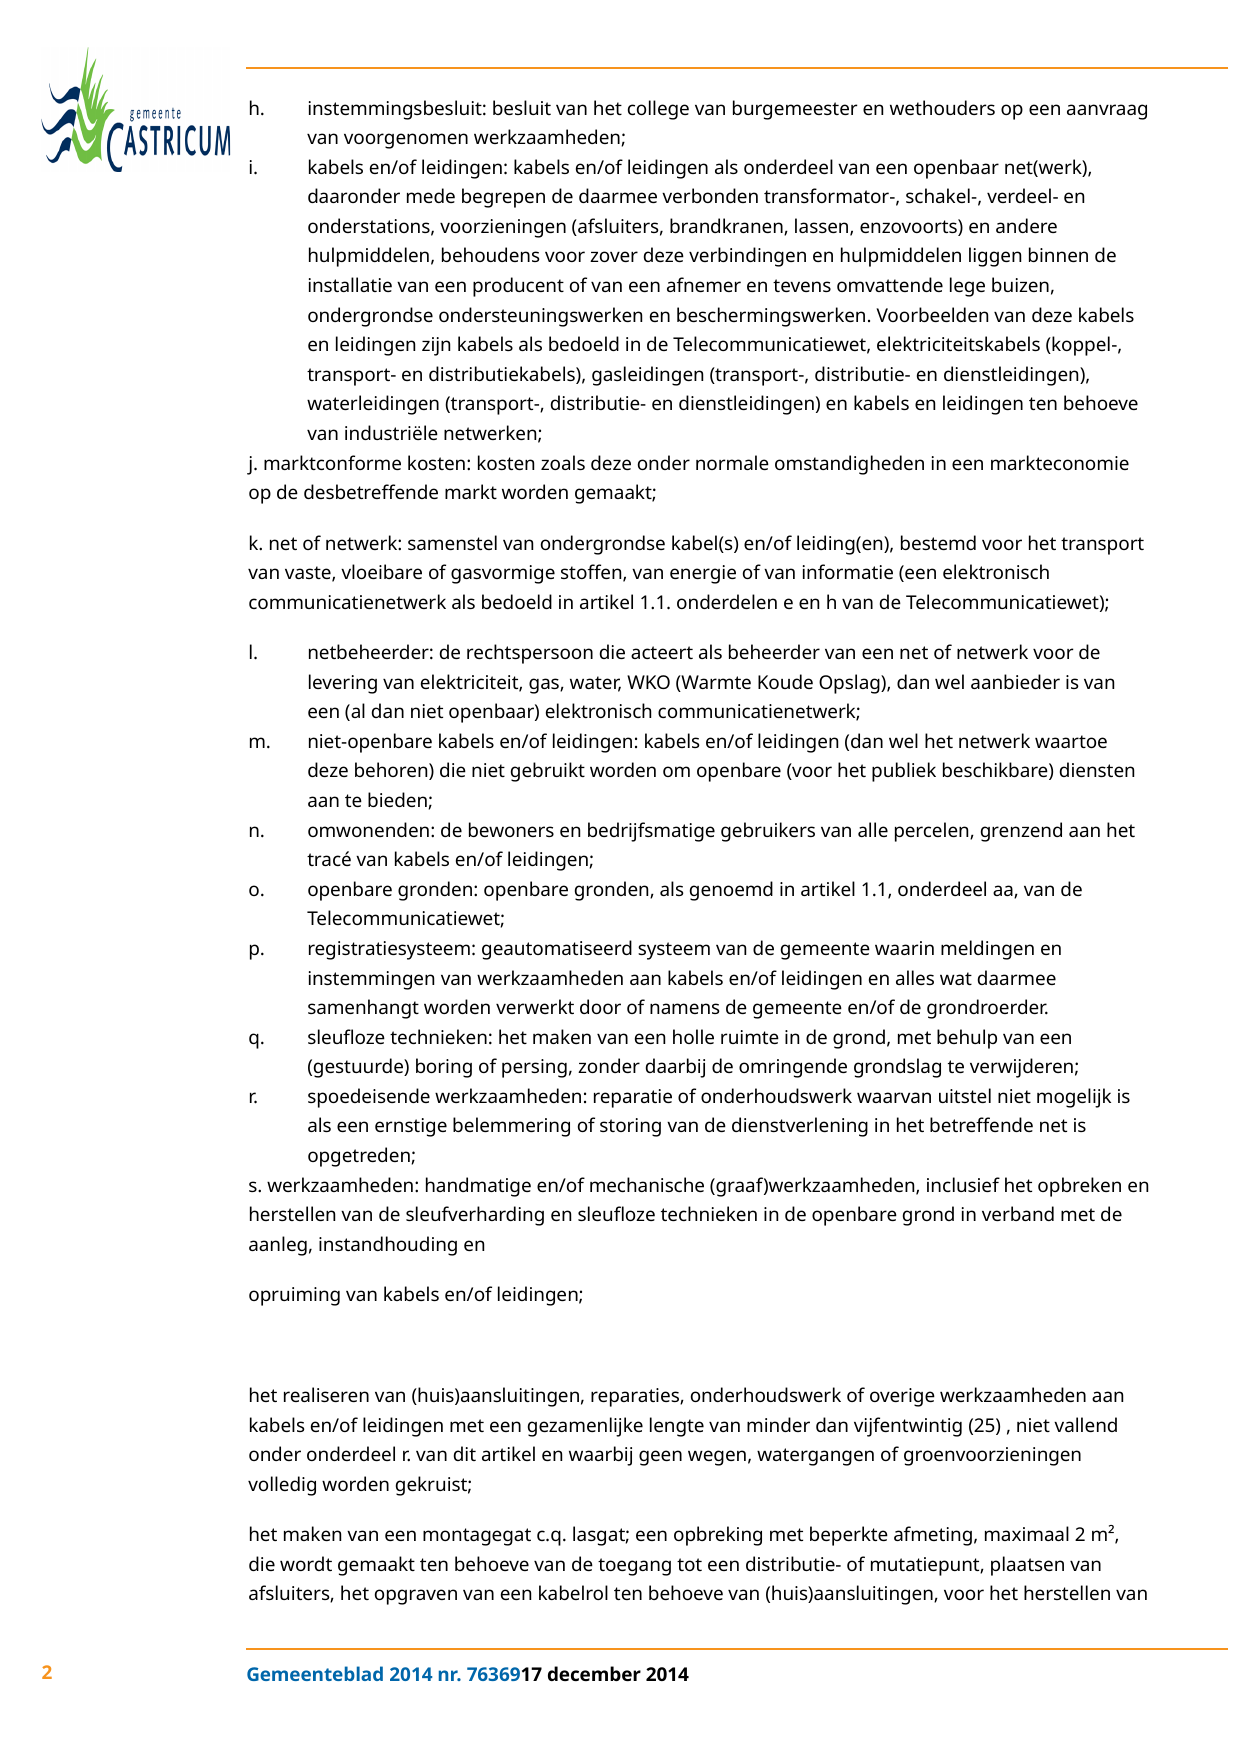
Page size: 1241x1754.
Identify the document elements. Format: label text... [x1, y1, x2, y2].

list niet-openbare kabels en/of leidingen: kabels en/of leidingen (dan wel het netwerk waartoe deze behoren) die niet gebruikt worden om openbare (voor het publiek beschikbare) diensten aan te bieden; [248, 728, 1152, 813]
list netbeheerder: de rechtspersoon die acteert als beheerder van een net of netwerk voor de levering van elektriciteit, gas, water, WKO (Warmte Koude Opslag), dan wel aanbieder is van een (al dan niet openbaar) elektronisch communicatienetwerk; [248, 639, 1152, 724]
text k. net of netwerk: samenstel van ondergrondse kabel(s) en/of leiding(en), bestemd voor het transport van vaste, vloeibare of gasvormige stoffen, van energie of van informatie (een elektronisch communicatienetwerk als bedoeld in artikel 1.1. onderdelen e en h van de Telecommunicatiewet); [248, 530, 1152, 615]
list sleufloze technieken: het maken van een holle ruimte in de grond, met behulp van een (gestuurde) boring of persing, zonder daarbij de omringende grondslag te verwijderen; [248, 1024, 1152, 1079]
list instemmingsbesluit: besluit van het college van burgemeester en wethouders op een aanvraag van voorgenomen werkzaamheden; [248, 95, 1152, 150]
text j. marktconforme kosten: kosten zoals deze onder normale omstandigheden in een markteconomie op de desbetreffende markt worden gemaakt; [248, 450, 1152, 505]
text het maken van een montagegat c.q. lasgat; een opbreking met beperkte afmeting, maximaal 2 m², die wordt gemaakt ten behoeve van de toegang tot een distributie- of mutatiepunt, plaatsen van afsluiters, het opgraven van een kabelrol ten behoeve van (huis)aansluitingen, voor het herstellen van [248, 1521, 1152, 1606]
text s. werkzaamheden: handmatige en/of mechanische (graaf)werkzaamheden, inclusief het opbreken en herstellen van de sleufverharding en sleufloze technieken in de openbare grond in verband met de aanleg, instandhouding en [248, 1172, 1152, 1257]
list omwonenden: de bewoners en bedrijfsmatige gebruikers van alle percelen, grenzend aan het tracé van kabels en/of leidingen; [248, 817, 1152, 872]
list openbare gronden: openbare gronden, als genoemd in artikel 1.1, onderdeel aa, van de Telecommunicatiewet; [248, 876, 1152, 931]
list registratiesysteem: geautomatiseerd systeem van de gemeente waarin meldingen en instemmingen van werkzaamheden aan kabels en/of leidingen en alles wat daarmee samenhangt worden verwerkt door of namens de gemeente en/of de grondroerder. [248, 935, 1152, 1020]
text opruiming van kabels en/of leidingen; [248, 1281, 1152, 1307]
list kabels en/of leidingen: kabels en/of leidingen als onderdeel van een openbaar net(werk), daaronder mede begrepen de daarmee verbonden transformator-, schakel-, verdeel- en onderstations, voorzieningen (afsluiters, brandkranen, lassen, enzovoorts) en andere hulpmiddelen, behoudens voor zover deze verbindingen en hulpmiddelen liggen binnen de installatie van een producent of van een afnemer en tevens omvattende lege buizen, ondergrondse ondersteuningswerken en beschermingswerken. Voorbeelden van deze kabels en leidingen zijn kabels als bedoeld in de Telecommunicatiewet, elektriciteitskabels (koppel-, transport- en distributiekabels), gasleidingen (transport-, distributie- en dienstleidingen), waterleidingen (transport-, distributie- en dienstleidingen) en kabels en leidingen ten behoeve van industriële netwerken; [248, 154, 1152, 446]
picture [41, 47, 231, 172]
text het realiseren van (huis)aansluitingen, reparaties, onderhoudswerk of overige werkzaamheden aan kabels en/of leidingen met een gezamenlijke lengte van minder dan vijfentwintig (25) , niet vallend onder onderdeel r. van dit artikel en waarbij geen wegen, watergangen of groenvoorzieningen volledig worden gekruist; [248, 1382, 1152, 1497]
list spoedeisende werkzaamheden: reparatie of onderhoudswerk waarvan uitstel niet mogelijk is als een ernstige belemmering of storing van de dienstverlening in het betreffende net is opgetreden; [248, 1083, 1152, 1168]
